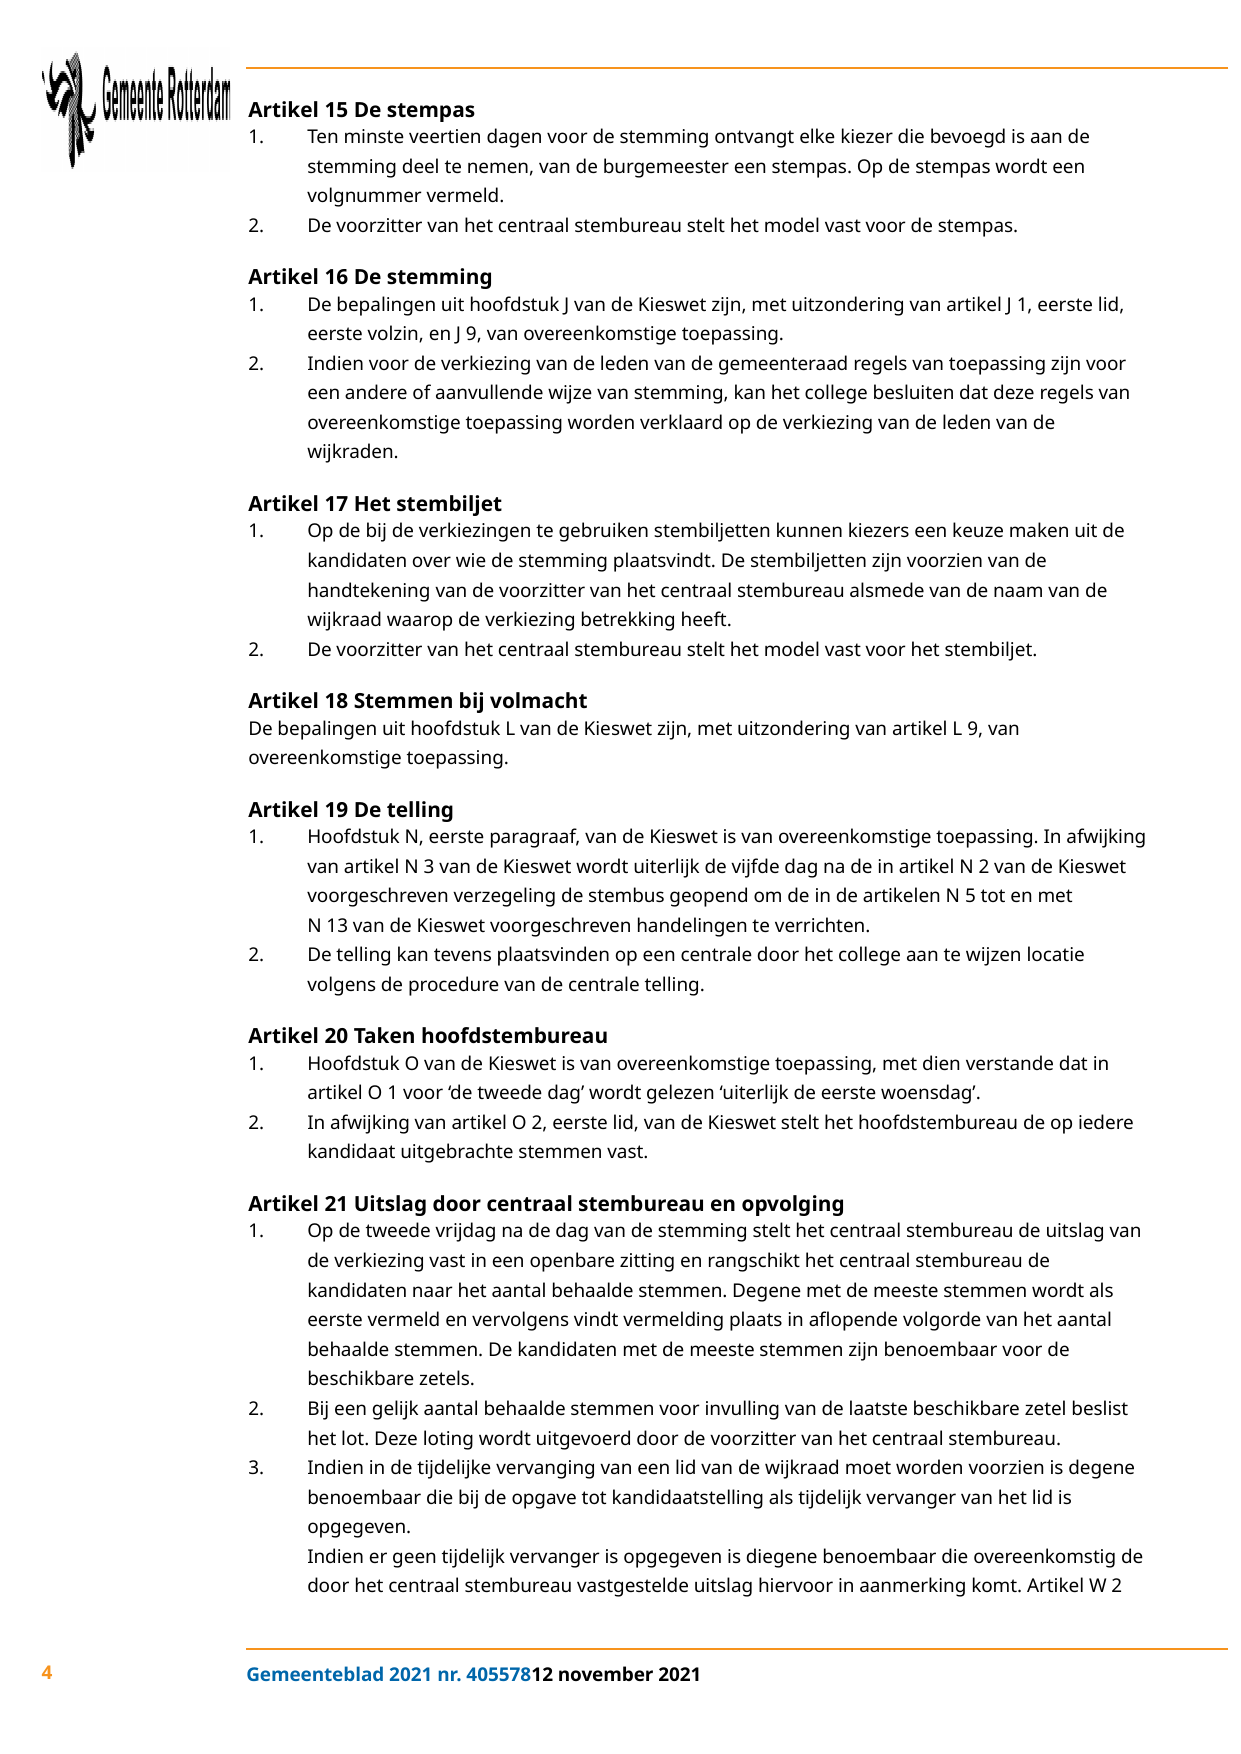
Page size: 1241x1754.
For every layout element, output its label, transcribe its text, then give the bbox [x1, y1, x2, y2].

list N 13 van de Kieswet voorgeschreven handelingen te verrichten. [248, 912, 1152, 938]
text Artikel 18 Stemmen bij volmacht [248, 686, 1152, 715]
text Artikel 16 De stemming [248, 262, 1152, 291]
list Op de bij de verkiezingen te gebruiken stembiljetten kunnen kiezers een keuze maken uit de kandidaten over wie de stemming plaatsvindt. De stembiljetten zijn voorzien van de handtekening van de voorzitter van het centraal stembureau alsmede van de naam van de wijkraad waarop de verkiezing betrekking heeft. [248, 518, 1152, 632]
list De voorzitter van het centraal stembureau stelt het model vast voor de stempas. [248, 212, 1152, 238]
list Hoofdstuk N, eerste paragraaf, van de Kieswet is van overeenkomstige toepassing. In afwijking van artikel N 3 van de Kieswet wordt uiterlijk de vijfde dag na de in artikel N 2 van de Kieswet voorgeschreven verzegeling de stembus geopend om de in de artikelen N 5 tot en met [248, 823, 1152, 908]
list Indien er geen tijdelijk vervanger is opgegeven is diegene benoembaar die overeenkomstig de door het centraal stembureau vastgestelde uitslag hiervoor in aanmerking komt. Artikel W 2 [248, 1543, 1152, 1598]
text De bepalingen uit hoofdstuk L van de Kieswet zijn, met uitzondering van artikel L 9, van overeenkomstige toepassing. [248, 715, 1152, 770]
list In afwijking van artikel O 2, eerste lid, van de Kieswet stelt het hoofdstembureau de op iedere kandidaat uitgebrachte stemmen vast. [248, 1109, 1152, 1164]
text Artikel 19 De telling [248, 795, 1152, 823]
list Bij een gelijk aantal behaalde stemmen voor invulling van de laatste beschikbare zetel beslist het lot. Deze loting wordt uitgevoerd door de voorzitter van het centraal stembureau. [248, 1395, 1152, 1450]
list Op de tweede vrijdag na de dag van de stemming stelt het centraal stembureau de uitslag van de verkiezing vast in een openbare zitting en rangschikt het centraal stembureau de kandidaten naar het aantal behaalde stemmen. Degene met de meeste stemmen wordt als eerste vermeld en vervolgens vindt vermelding plaats in aflopende volgorde van het aantal behaalde stemmen. De kandidaten met de meeste stemmen zijn benoembaar voor de beschikbare zetels. [248, 1218, 1152, 1391]
text Artikel 20 Taken hoofdstembureau [248, 1022, 1152, 1050]
text Artikel 21 Uitslag door centraal stembureau en opvolging [248, 1189, 1152, 1218]
picture [41, 47, 231, 172]
list De voorzitter van het centraal stembureau stelt het model vast voor het stembiljet. [248, 636, 1152, 662]
list Hoofdstuk O van de Kieswet is van overeenkomstige toepassing, met dien verstande dat in artikel O 1 voor ‘de tweede dag’ wordt gelezen ‘uiterlijk de eerste woensdag’. [248, 1050, 1152, 1105]
text Artikel 17 Het stembiljet [248, 489, 1152, 518]
list De bepalingen uit hoofdstuk J van de Kieswet zijn, met uitzondering van artikel J 1, eerste lid, eerste volzin, en J 9, van overeenkomstige toepassing. [248, 291, 1152, 346]
list De telling kan tevens plaatsvinden op een centrale door het college aan te wijzen locatie volgens de procedure van de centrale telling. [248, 942, 1152, 997]
text Artikel 15 De stempas [248, 95, 1152, 123]
list Ten minste veertien dagen voor de stemming ontvangt elke kiezer die bevoegd is aan de stemming deel te nemen, van de burgemeester een stempas. Op de stempas wordt een volgnummer vermeld. [248, 123, 1152, 208]
list Indien voor de verkiezing van de leden van de gemeenteraad regels van toepassing zijn voor een andere of aanvullende wijze van stemming, kan het college besluiten dat deze regels van overeenkomstige toepassing worden verklaard op de verkiezing van de leden van de wijkraden. [248, 350, 1152, 464]
list Indien in de tijdelijke vervanging van een lid van de wijkraad moet worden voorzien is degene benoembaar die bij de opgave tot kandidaatstelling als tijdelijk vervanger van het lid is opgegeven. [248, 1454, 1152, 1539]
